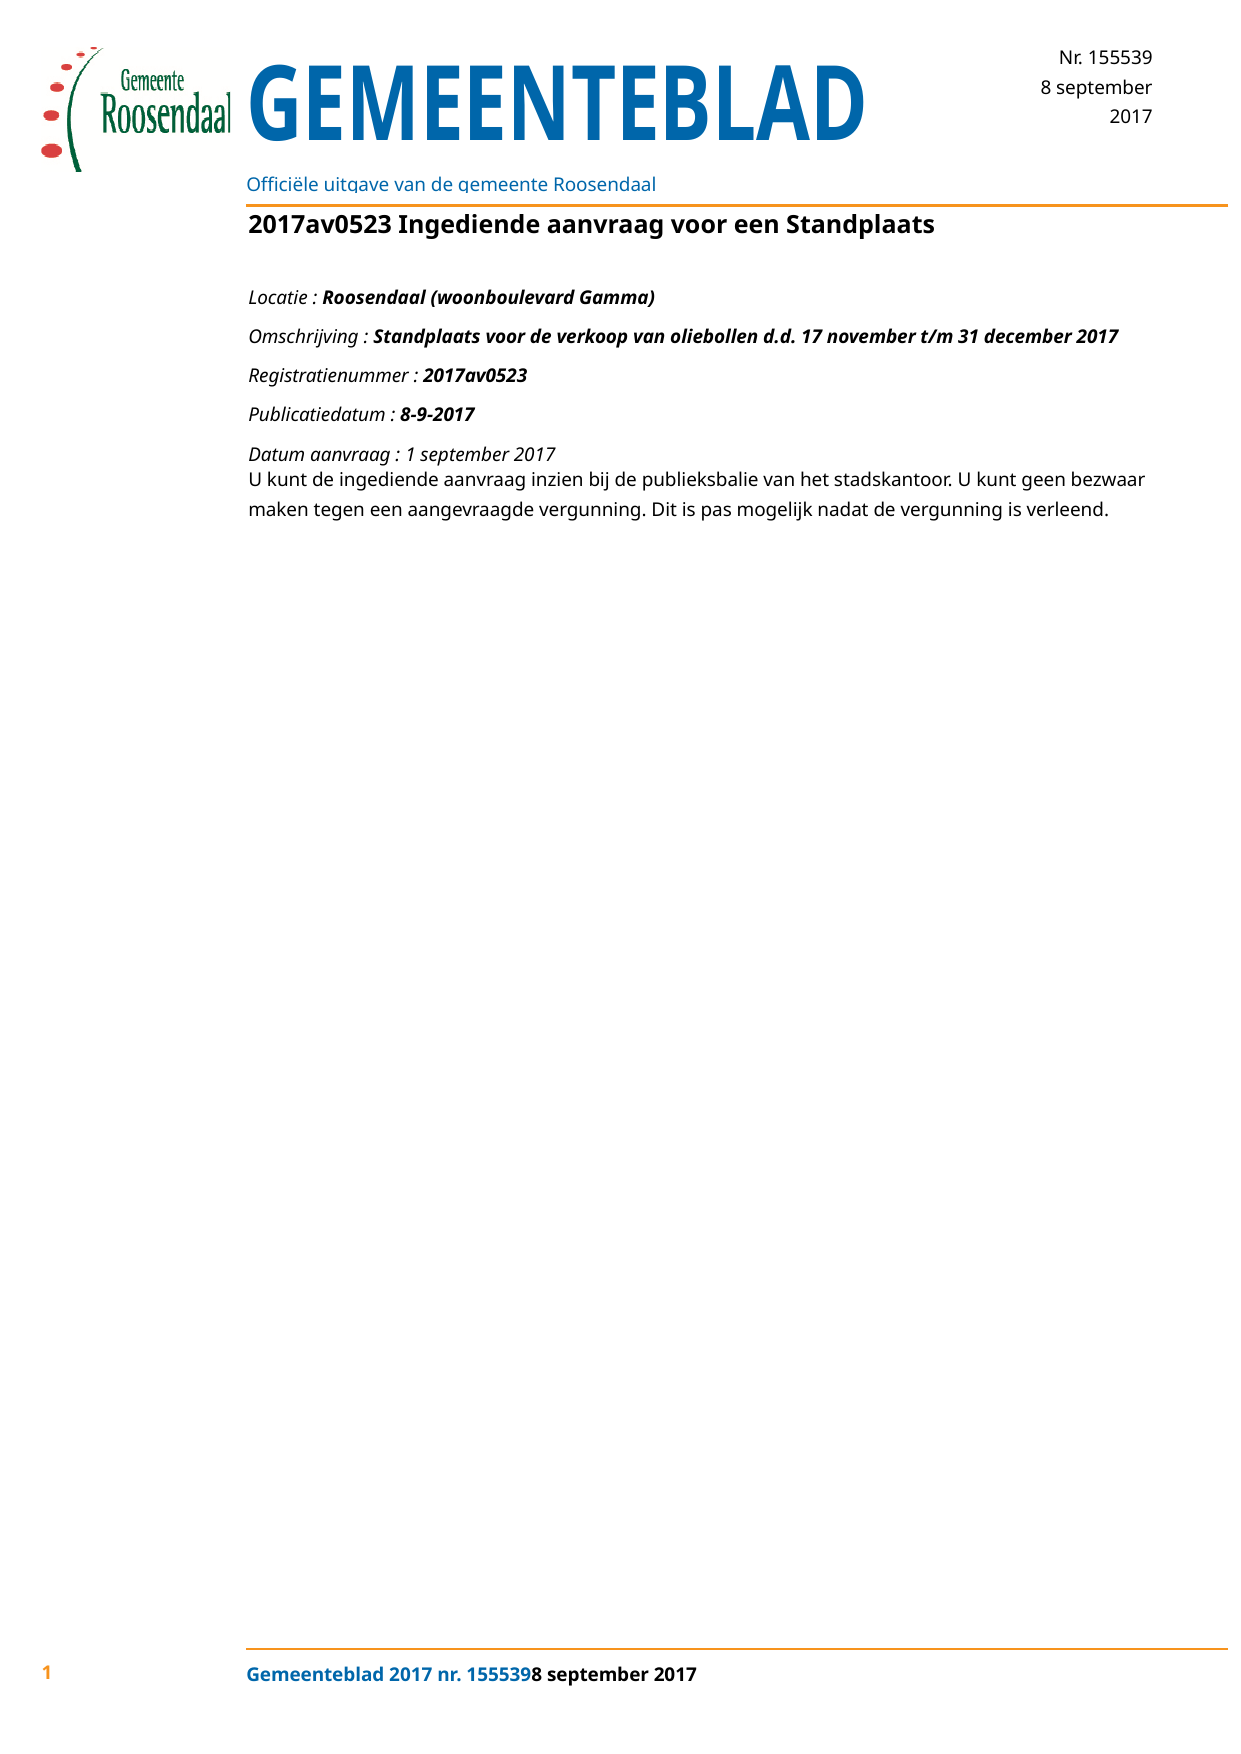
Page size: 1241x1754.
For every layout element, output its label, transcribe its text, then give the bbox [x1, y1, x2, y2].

text U kunt de ingediende aanvraag inzien bij de publieksbalie van het stadskantoor. U kunt geen bezwaar maken tegen een aangevraagde vergunning. Dit is pas mogelijk nadat de vergunning is verleend. [248, 467, 1152, 522]
text 2017av0523 Ingediende aanvraag voor een Standplaats [248, 207, 1152, 241]
text Publicatiedatum : 8-9-2017 [248, 402, 1152, 427]
text Datum aanvraag : 1 september 2017 [248, 441, 1152, 467]
text Omschrijving : Standplaats voor de verkoop van oliebollen d.d. 17 november t/m 31 december 2017 [248, 323, 1152, 349]
picture [41, 47, 231, 172]
text Registratienummer : 2017av0523 [248, 362, 1152, 388]
text Locatie : Roosendaal (woonboulevard Gamma) [248, 284, 1152, 309]
